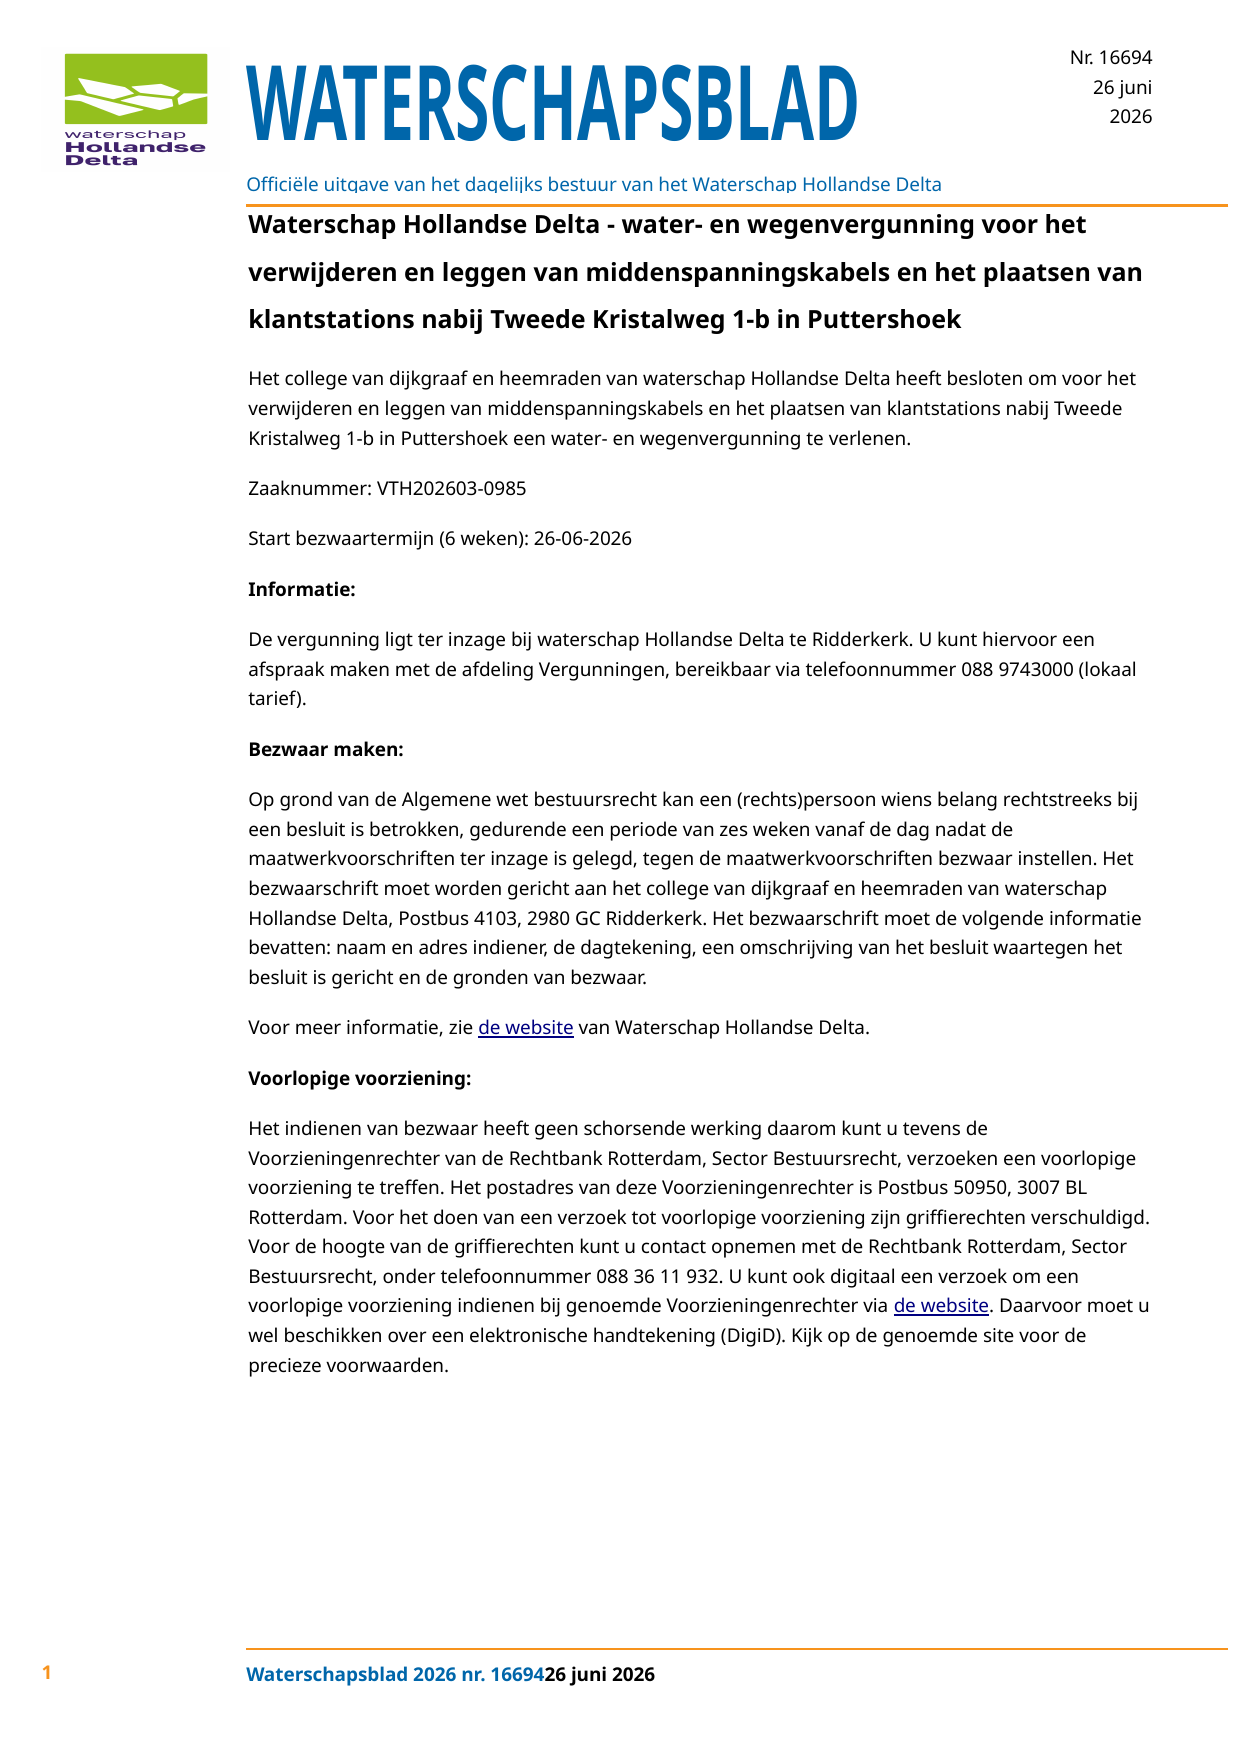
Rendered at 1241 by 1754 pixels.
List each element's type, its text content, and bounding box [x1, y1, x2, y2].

text Op grond van de Algemene wet bestuursrecht kan een (rechts)persoon wiens belang rechtstreeks bij een besluit is betrokken, gedurende een periode van zes weken vanaf de dag nadat de maatwerkvoorschriften ter inzage is gelegd, tegen de maatwerkvoorschriften bezwaar instellen. Het bezwaarschrift moet worden gericht aan het college van dijkgraaf en heemraden van waterschap Hollandse Delta, Postbus 4103, 2980 GC Ridderkerk. Het bezwaarschrift moet de volgende informatie bevatten: naam en adres indiener, de dagtekening, een omschrijving van het besluit waartegen het besluit is gericht en de gronden van bezwaar. [248, 786, 1152, 989]
text Waterschap Hollandse Delta - water- en wegenvergunning voor het verwijderen en leggen van middenspanningskabels en het plaatsen van klantstations nabij Tweede Kristalweg 1-b in Puttershoek [248, 207, 1152, 336]
text Bezwaar maken: [248, 736, 1152, 762]
text De vergunning ligt ter inzage bij waterschap Hollandse Delta te Ridderkerk. U kunt hiervoor een afspraak maken met de afdeling Vergunningen, bereikbaar via telefoonnummer 088 9743000 (lokaal tarief). [248, 626, 1152, 711]
text Het college van dijkgraaf en heemraden van waterschap Hollandse Delta heeft besloten om voor het verwijderen en leggen van middenspanningskabels en het plaatsen van klantstations nabij Tweede Kristalweg 1-b in Puttershoek een water- en wegenvergunning te verlenen. [248, 366, 1152, 450]
picture [41, 47, 231, 172]
text Het indienen van bezwaar heeft geen schorsende werking daarom kunt u tevens de Voorzieningenrechter van de Rechtbank Rotterdam, Sector Bestuursrecht, verzoeken een voorlopige voorziening te treffen. Het postadres van deze Voorzieningenrechter is Postbus 50950, 3007 BL Rotterdam. Voor het doen van een verzoek tot voorlopige voorziening zijn griffierechten verschuldigd. Voor de hoogte van de griffierechten kunt u contact opnemen met de Rechtbank Rotterdam, Sector Bestuursrecht, onder telefoonnummer 088 36 11 932. U kunt ook digitaal een verzoek om een voorlopige voorziening indienen bij genoemde Voorzieningenrechter via de website. Daarvoor moet u wel beschikken over een elektronische handtekening (DigiD). Kijk op de genoemde site voor de precieze voorwaarden. [248, 1115, 1152, 1377]
text Start bezwaartermijn (6 weken): 26-06-2026 [248, 526, 1152, 551]
text Zaaknummer: VTH202603-0985 [248, 475, 1152, 501]
text Voorlopige voorziening: [248, 1065, 1152, 1090]
text Informatie: [248, 576, 1152, 602]
text Voor meer informatie, zie de website van Waterschap Hollandse Delta. [248, 1014, 1152, 1040]
